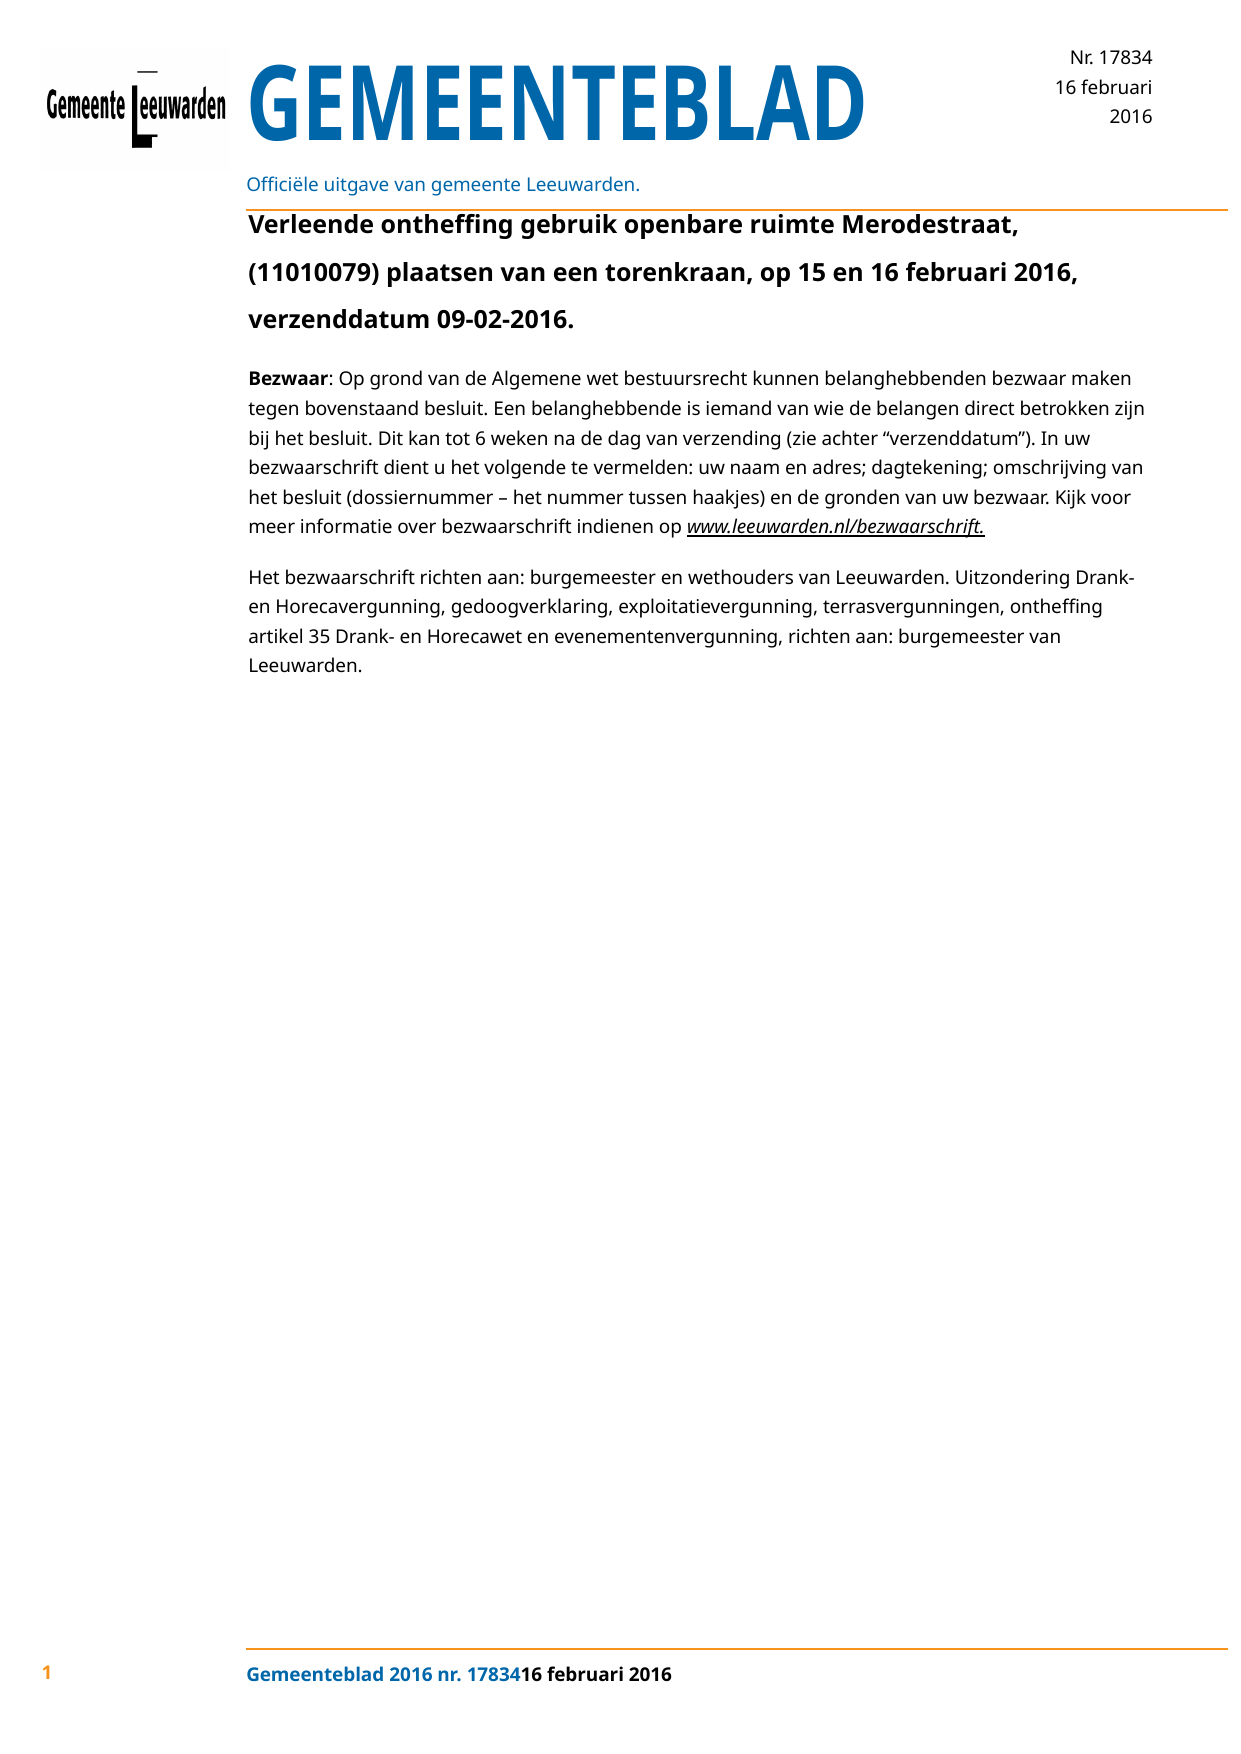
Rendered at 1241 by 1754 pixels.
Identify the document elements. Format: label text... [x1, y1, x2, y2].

text Bezwaar: Op grond van de Algemene wet bestuursrecht kunnen belanghebbenden bezwaar maken tegen bovenstaand besluit. Een belanghebbende is iemand van wie de belangen direct betrokken zijn bij het besluit. Dit kan tot 6 weken na de dag van verzending (zie achter “verzenddatum”). In uw bezwaarschrift dient u het volgende te vermelden: uw naam en adres; dagtekening; omschrijving van het besluit (dossiernummer – het nummer tussen haakjes) en de gronden van uw bezwaar. Kijk voor meer informatie over bezwaarschrift indienen op www.leeuwarden.nl/bezwaarschrift. [248, 366, 1152, 539]
text Het bezwaarschrift richten aan: burgemeester en wethouders van Leeuwarden. Uitzondering Drank- en Horecavergunning, gedoogverklaring, exploitatievergunning, terrasvergunningen, ontheffing artikel 35 Drank- en Horecawet en evenementenvergunning, richten aan: burgemeester van Leeuwarden. [248, 564, 1152, 678]
text Verleende ontheffing gebruik openbare ruimte Merodestraat, (11010079) plaatsen van een torenkraan, op 15 en 16 februari 2016, verzenddatum 09-02-2016. [248, 211, 1152, 336]
picture [41, 47, 231, 172]
